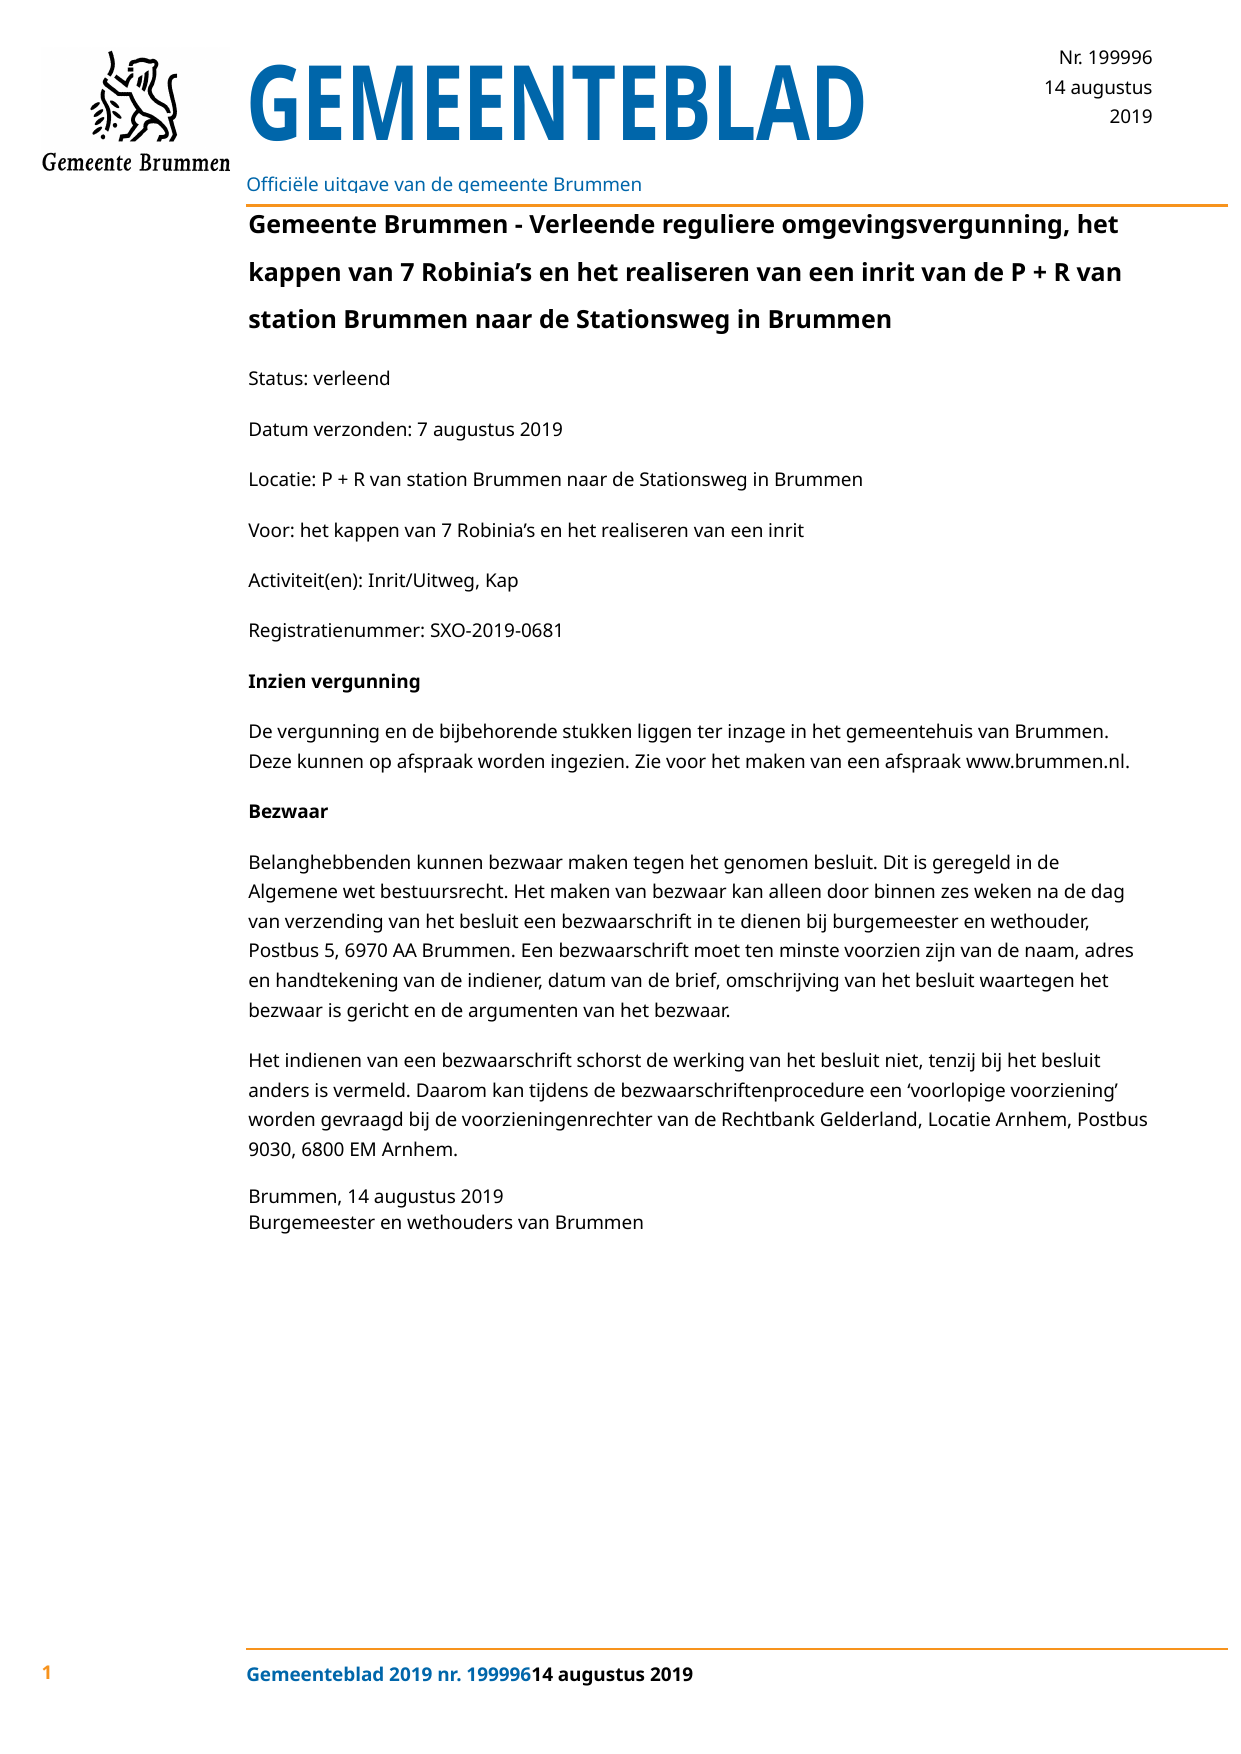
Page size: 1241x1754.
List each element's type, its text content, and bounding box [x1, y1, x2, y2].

picture [41, 47, 231, 172]
text Voor: het kappen van 7 Robinia’s en het realiseren van een inrit [248, 517, 1152, 542]
text De vergunning en de bijbehorende stukken liggen ter inzage in het gemeentehuis van Brummen. Deze kunnen op afspraak worden ingezien. Zie voor het maken van een afspraak www.brummen.nl. [248, 718, 1152, 774]
text Brummen, 14 augustus 2019 [248, 1184, 1152, 1209]
text Bezwaar [248, 798, 1152, 824]
text Registratienummer: SXO-2019-0681 [248, 618, 1152, 643]
text Gemeente Brummen - Verleende reguliere omgevingsvergunning, het kappen van 7 Robinia’s en het realiseren van een inrit van de P + R van station Brummen naar de Stationsweg in Brummen [248, 207, 1152, 336]
text Het indienen van een bezwaarschrift schorst de werking van het besluit niet, tenzij bij het besluit anders is vermeld. Daarom kan tijdens de bezwaarschriftenprocedure een ‘voorlopige voorziening’ worden gevraagd bij de voorzieningenrechter van de Rechtbank Gelderland, Locatie Arnhem, Postbus 9030, 6800 EM Arnhem. [248, 1047, 1152, 1162]
text Burgemeester en wethouders van Brummen [248, 1209, 1152, 1235]
text Belanghebbenden kunnen bezwaar maken tegen het genomen besluit. Dit is geregeld in de Algemene wet bestuursrecht. Het maken van bezwaar kan alleen door binnen zes weken na de dag van verzending van het besluit een bezwaarschrift in te dienen bij burgemeester en wethouder, Postbus 5, 6970 AA Brummen. Een bezwaarschrift moet ten minste voorzien zijn van de naam, adres en handtekening van de indiener, datum van de brief, omschrijving van het besluit waartegen het bezwaar is gericht en de argumenten van het bezwaar. [248, 849, 1152, 1022]
text Locatie: P + R van station Brummen naar de Stationsweg in Brummen [248, 466, 1152, 492]
text Datum verzonden: 7 augustus 2019 [248, 416, 1152, 442]
text Inzien vergunning [248, 668, 1152, 694]
text Activiteit(en): Inrit/Uitweg, Kap [248, 567, 1152, 593]
text Status: verleend [248, 366, 1152, 391]
